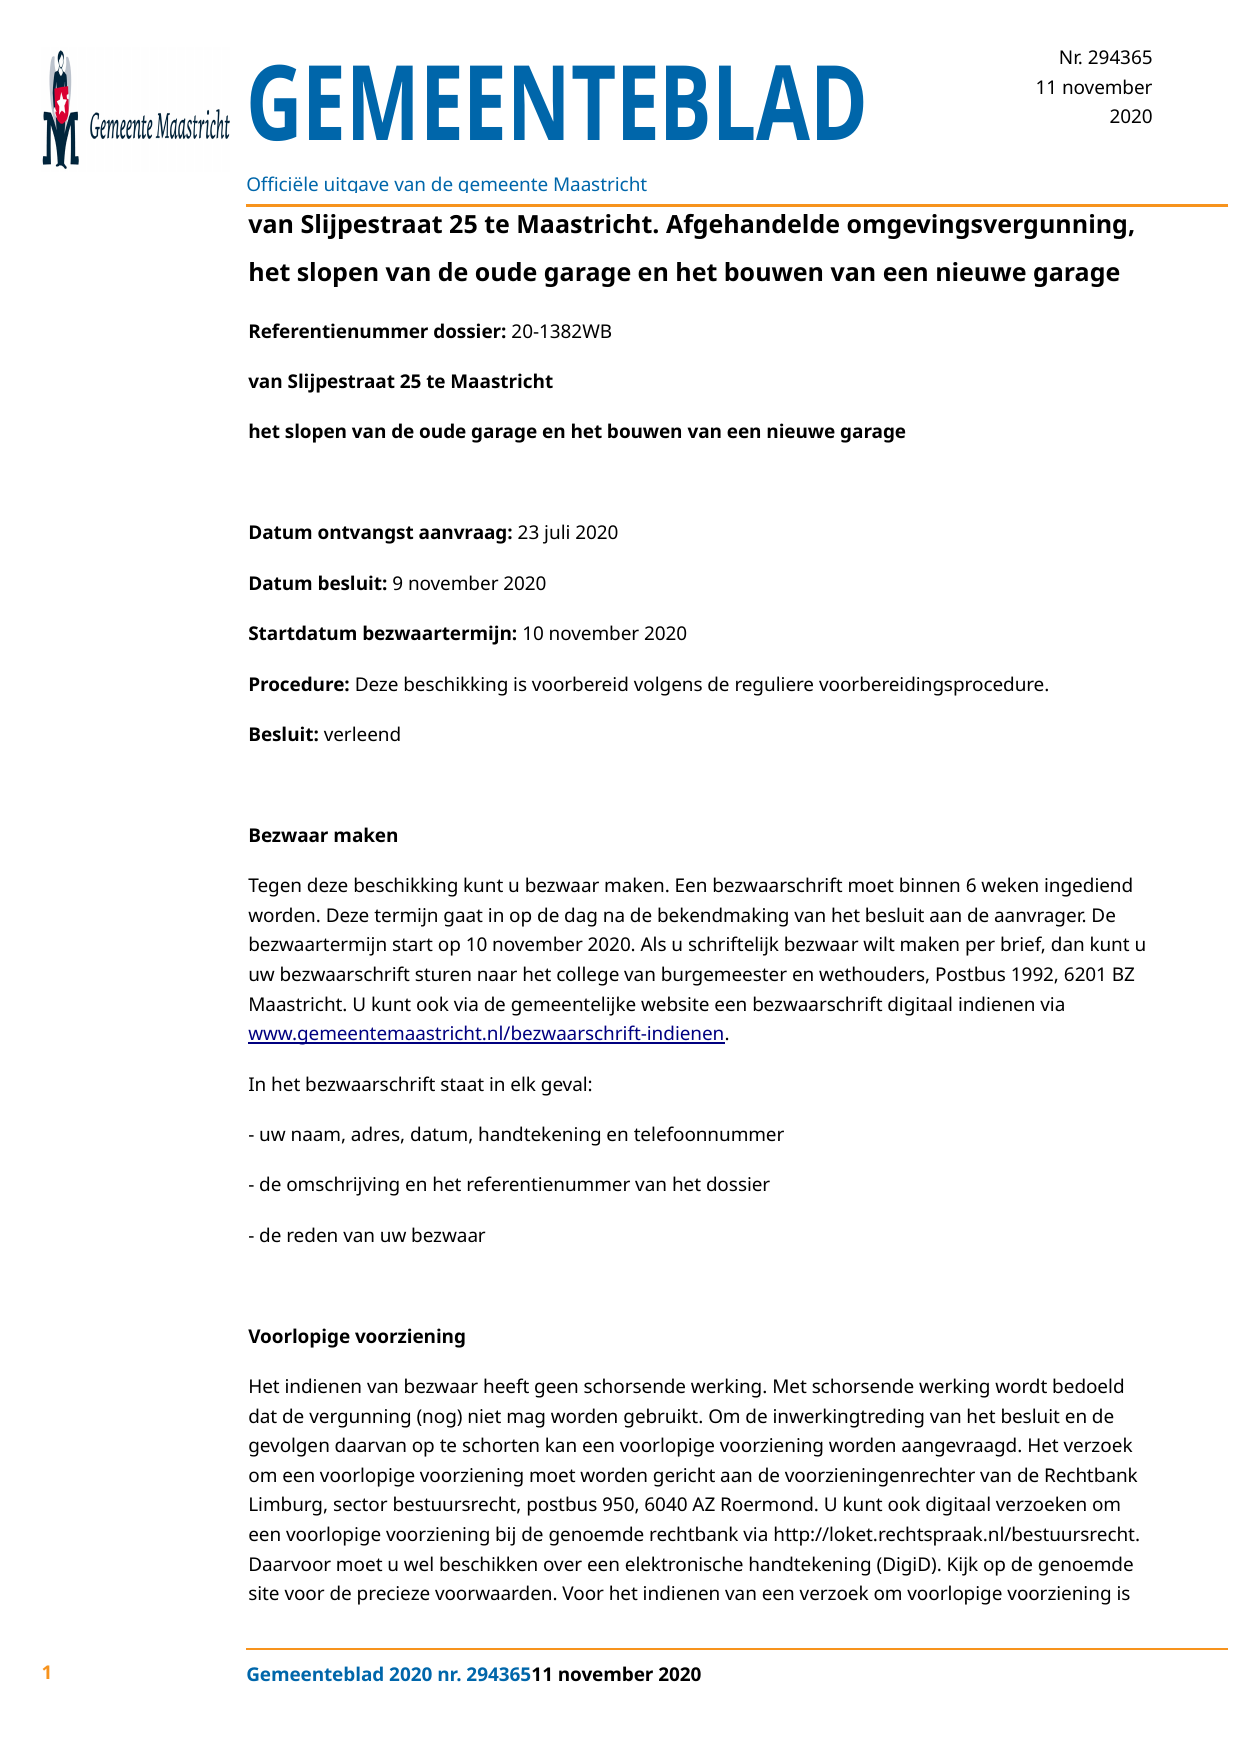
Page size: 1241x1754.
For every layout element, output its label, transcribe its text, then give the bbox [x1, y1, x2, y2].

picture [41, 47, 231, 172]
text Bezwaar maken [248, 822, 1152, 848]
text - uw naam, adres, datum, handtekening en telefoonnummer [248, 1121, 1152, 1147]
text van Slijpestraat 25 te Maastricht [248, 368, 1152, 394]
text In het bezwaarschrift staat in elk geval: [248, 1071, 1152, 1097]
text Besluit: verleend [248, 721, 1152, 747]
text van Slijpestraat 25 te Maastricht. Afgehandelde omgevingsvergunning, het slopen van de oude garage en het bouwen van een nieuwe garage [248, 207, 1152, 288]
text Tegen deze beschikking kunt u bezwaar maken. Een bezwaarschrift moet binnen 6 weken ingediend worden. Deze termijn gaat in op de dag na de bekendmaking van het besluit aan de aanvrager. De bezwaartermijn start op 10 november 2020. Als u schriftelijk bezwaar wilt maken per brief, dan kunt u uw bezwaarschrift sturen naar het college van burgemeester en wethouders, Postbus 1992, 6201 BZ Maastricht. U kunt ook via de gemeentelijke website een bezwaarschrift digitaal indienen via www.gemeentemaastricht.nl/bezwaarschrift-indienen. [248, 872, 1152, 1046]
text Procedure: Deze beschikking is voorbereid volgens de reguliere voorbereidingsprocedure. [248, 671, 1152, 697]
text - de reden van uw bezwaar [248, 1222, 1152, 1248]
text Voorlopige voorziening [248, 1323, 1152, 1349]
text Referentienummer dossier: 20-1382WB [248, 318, 1152, 344]
text Datum besluit: 9 november 2020 [248, 570, 1152, 596]
text Datum ontvangst aanvraag: 23 juli 2020 [248, 519, 1152, 545]
text Startdatum bezwaartermijn: 10 november 2020 [248, 620, 1152, 646]
text Het indienen van bezwaar heeft geen schorsende werking. Met schorsende werking wordt bedoeld dat de vergunning (nog) niet mag worden gebruikt. Om de inwerkingtreding van het besluit en de gevolgen daarvan op te schorten kan een voorlopige voorziening worden aangevraagd. Het verzoek om een voorlopige voorziening moet worden gericht aan de voorzieningenrechter van de Rechtbank Limburg, sector bestuursrecht, postbus 950, 6040 AZ Roermond. U kunt ook digitaal verzoeken om een voorlopige voorziening bij de genoemde rechtbank via http://loket.rechtspraak.nl/bestuursrecht. Daarvoor moet u wel beschikken over een elektronische handtekening (DigiD). Kijk op de genoemde site voor de precieze voorwaarden. Voor het indienen van een verzoek om voorlopige voorziening is [248, 1373, 1152, 1606]
text - de omschrijving en het referentienummer van het dossier [248, 1172, 1152, 1197]
text het slopen van de oude garage en het bouwen van een nieuwe garage [248, 419, 1152, 444]
